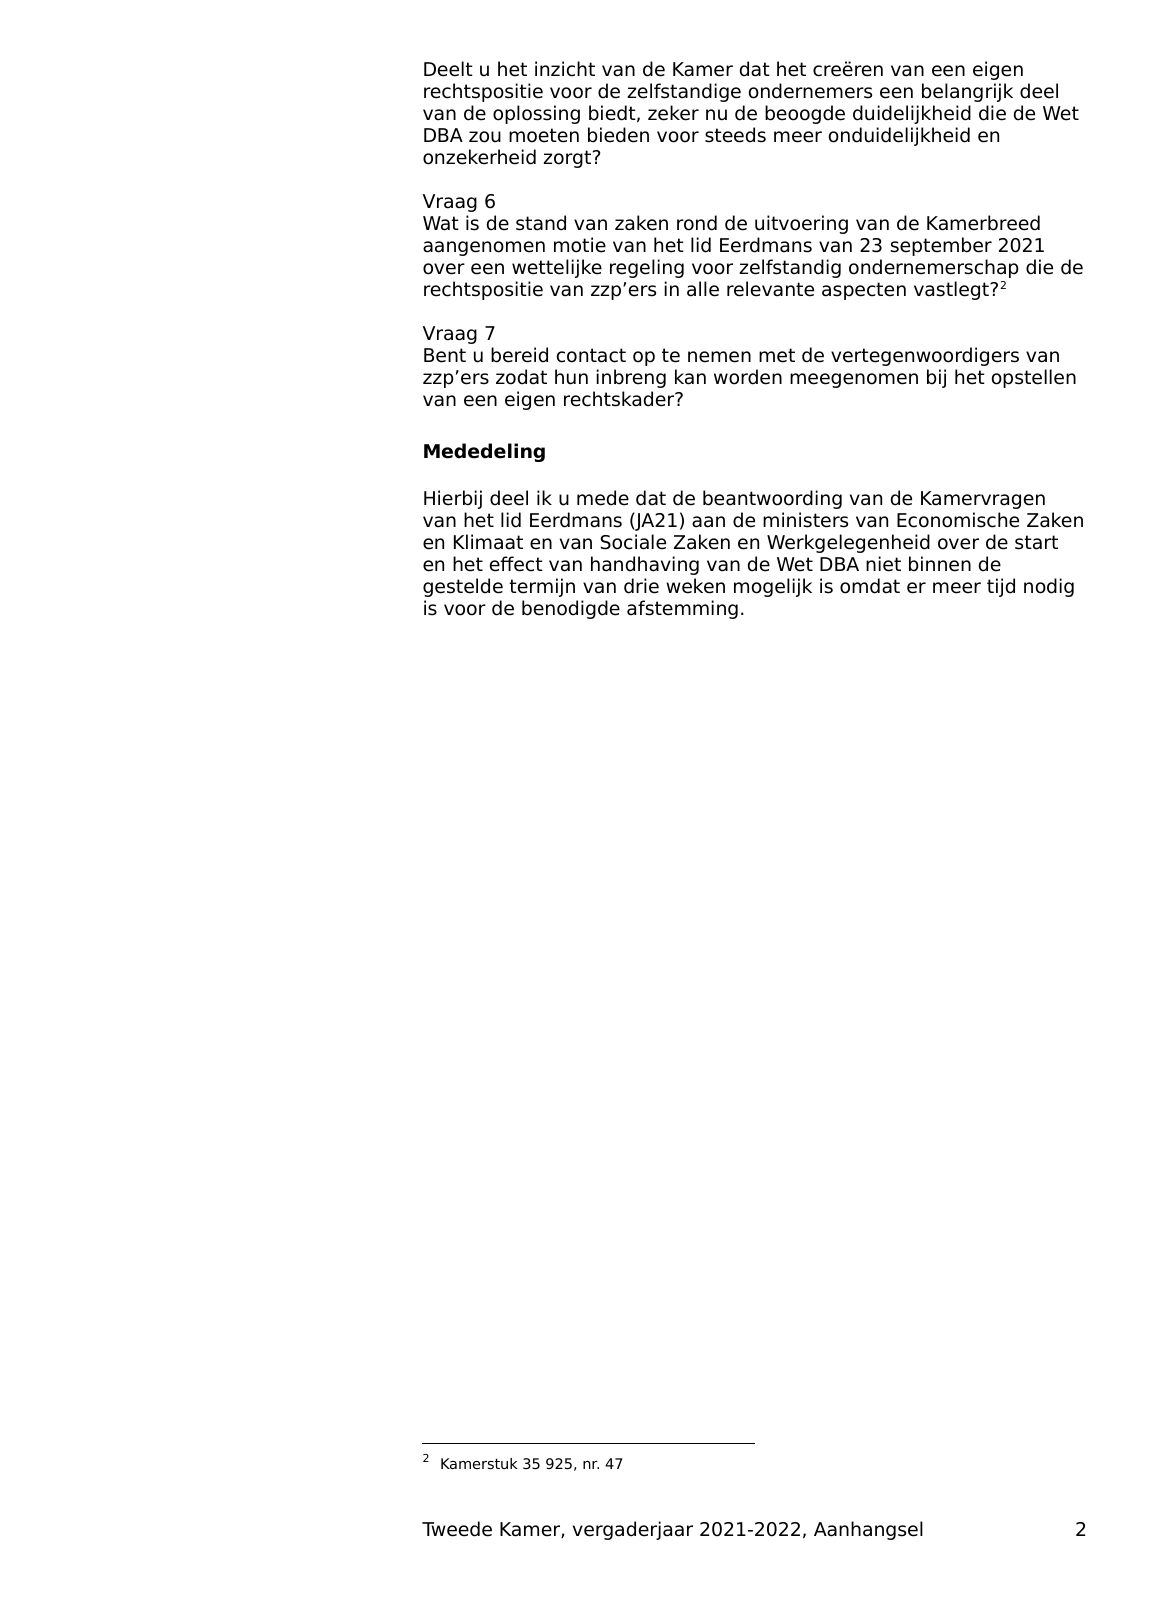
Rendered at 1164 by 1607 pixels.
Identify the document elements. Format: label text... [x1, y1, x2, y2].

text Vraag 6 [422, 191, 1087, 213]
subtitle Mededeling [422, 441, 1087, 463]
text Kamerstuk 35 925, nr. 47 [422, 1452, 1087, 1474]
text Hierbij deel ik u mede dat de beantwoording van de Kamervragen van het lid Eerdmans (JA21) aan de ministers van Economische Zaken en Klimaat en van Sociale Zaken en Werkgelegenheid over de start en het effect van handhaving van de Wet DBA niet binnen de gestelde termijn van drie weken mogelijk is omdat er meer tijd nodig is voor de benodigde afstemming. [422, 488, 1087, 620]
text Deelt u het inzicht van de Kamer dat het creëren van een eigen rechtspositie voor de zelfstandige ondernemers een belangrijk deel van de oplossing biedt, zeker nu de beoogde duidelijkheid die de Wet DBA zou moeten bieden voor steeds meer onduidelijkheid en onzekerheid zorgt? [422, 59, 1087, 169]
text Bent u bereid contact op te nemen met de vertegenwoordigers van zzp’ers zodat hun inbreng kan worden meegenomen bij het opstellen van een eigen rechtskader? [422, 345, 1087, 411]
text Wat is de stand van zaken rond de uitvoering van de Kamerbreed aangenomen motie van het lid Eerdmans van 23 september 2021 over een wettelijke regeling voor zelfstandig ondernemerschap die de rechtspositie van zzp’ers in alle relevante aspecten vastlegt? [422, 213, 1087, 301]
text Vraag 7 [422, 323, 1087, 345]
